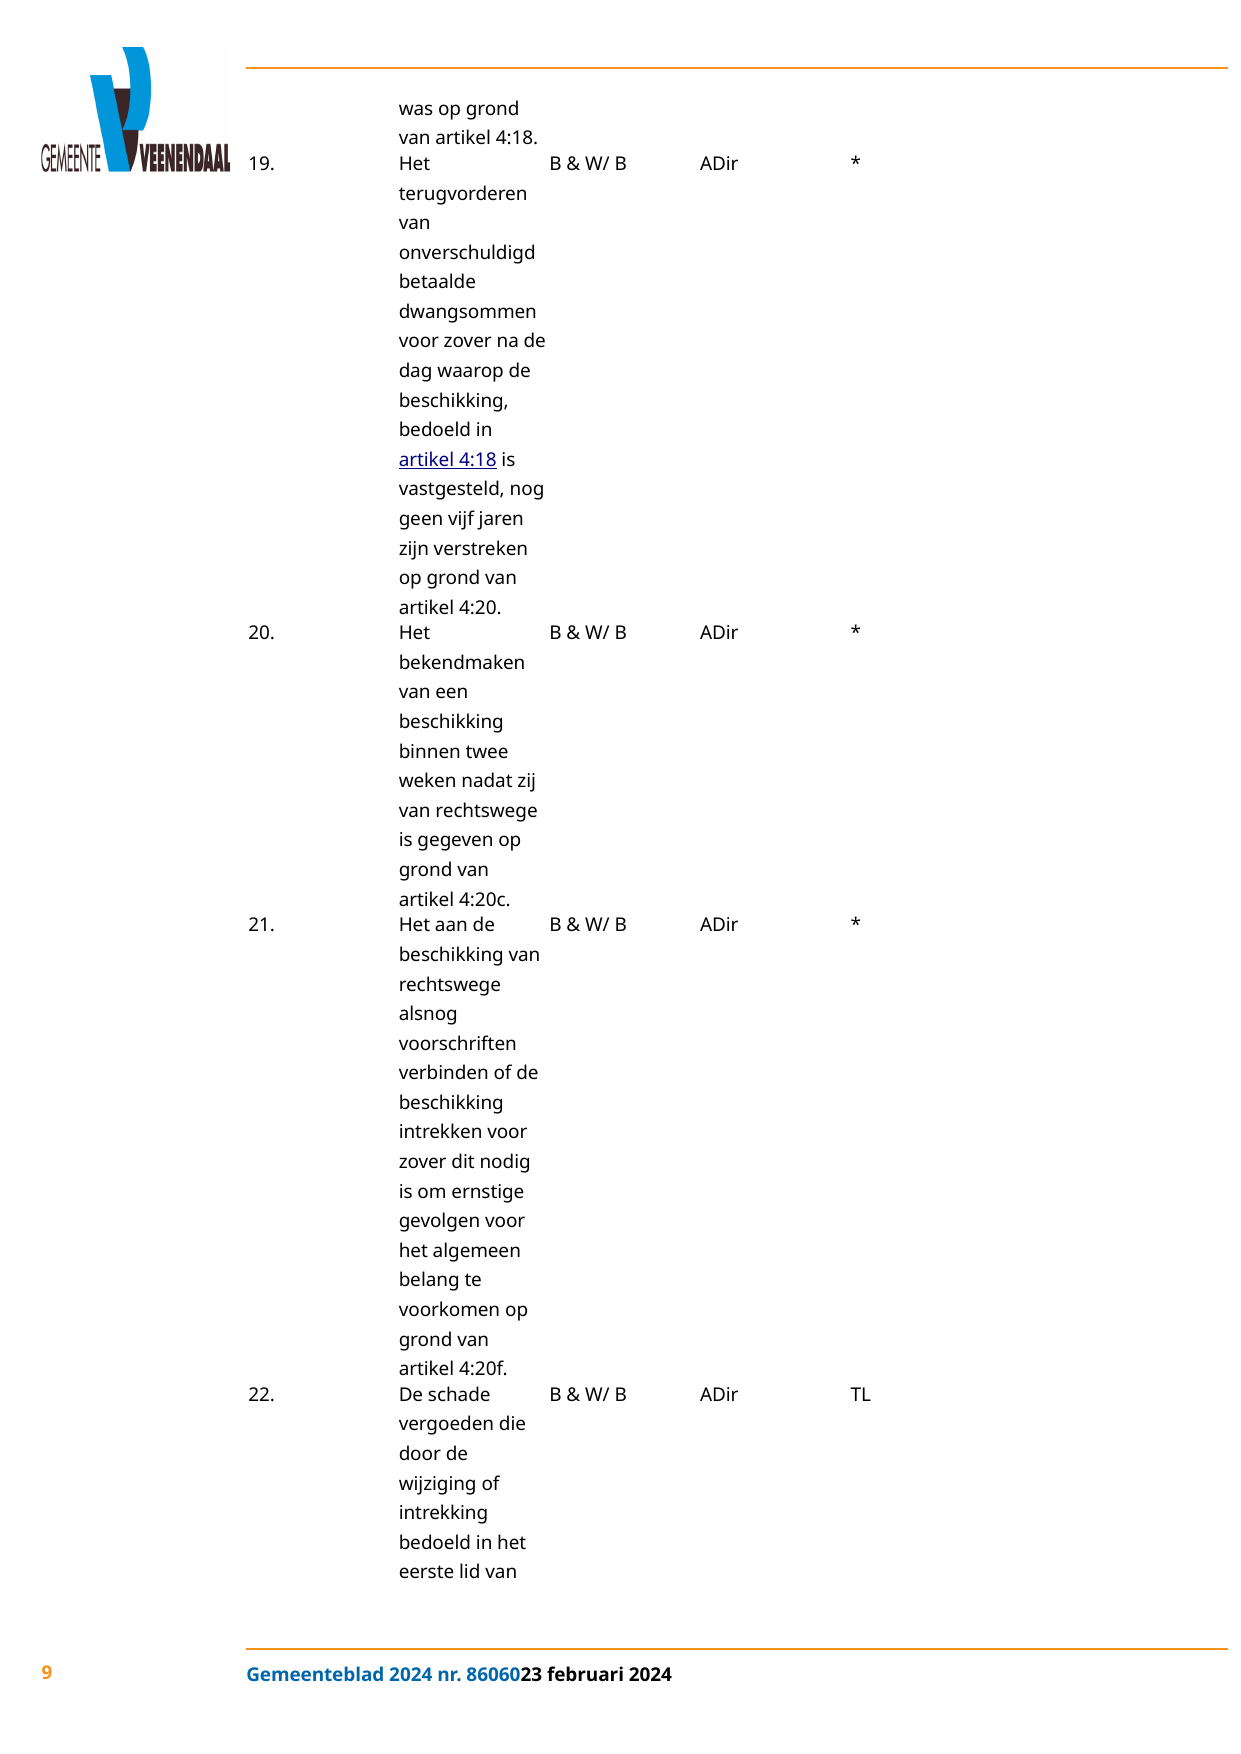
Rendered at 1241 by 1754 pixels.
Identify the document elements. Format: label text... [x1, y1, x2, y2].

table_cell ADir [700, 620, 850, 912]
table_cell [248, 1381, 398, 1584]
table_cell * [850, 912, 1001, 1381]
table_cell ADir [700, 1381, 850, 1584]
table_cell [248, 620, 398, 912]
table_cell * [850, 150, 1001, 619]
picture [123, 47, 231, 172]
table_cell B & W/ B [549, 1381, 700, 1584]
table_cell [248, 150, 398, 619]
table_cell [1001, 1381, 1152, 1584]
table_cell [1001, 620, 1152, 912]
table_cell [700, 95, 850, 150]
table_cell ADir [700, 150, 850, 619]
table_cell [1001, 150, 1152, 619]
picture [41, 47, 130, 172]
table_cell [1001, 95, 1152, 150]
table_cell Het aan de beschikking van rechtswege alsnog voorschriften verbinden of de beschikking intrekken voor zover dit nodig is om ernstige gevolgen voor het algemeen belang te voorkomen op grond van artikel 4:20f. [399, 912, 549, 1381]
table_cell B & W/ B [549, 912, 700, 1381]
table_cell [1001, 912, 1152, 1381]
table_cell [248, 95, 398, 150]
table_cell De schade vergoeden die door de wijziging of intrekking bedoeld in het eerste lid van [399, 1381, 549, 1584]
table_cell [248, 912, 398, 1381]
table_cell Het bekendmaken van een beschikking binnen twee weken nadat zij van rechtswege is gegeven op grond van artikel 4:20c. [399, 620, 549, 912]
table_cell [850, 95, 1001, 150]
table_cell TL [850, 1381, 1001, 1584]
table_cell Het terugvorderen van onverschuldigd betaalde dwangsommen voor zover na de dag waarop de beschikking, bedoeld in artikel 4:18 is vastgesteld, nog geen vijf jaren zijn verstreken op grond van artikel 4:20. [399, 150, 549, 619]
table_cell [549, 95, 700, 150]
table_cell was op grond van artikel 4:18. [399, 95, 549, 150]
table_cell B & W/ B [549, 150, 700, 619]
table_cell B & W/ B [549, 620, 700, 912]
table_cell ADir [700, 912, 850, 1381]
table_cell * [850, 620, 1001, 912]
